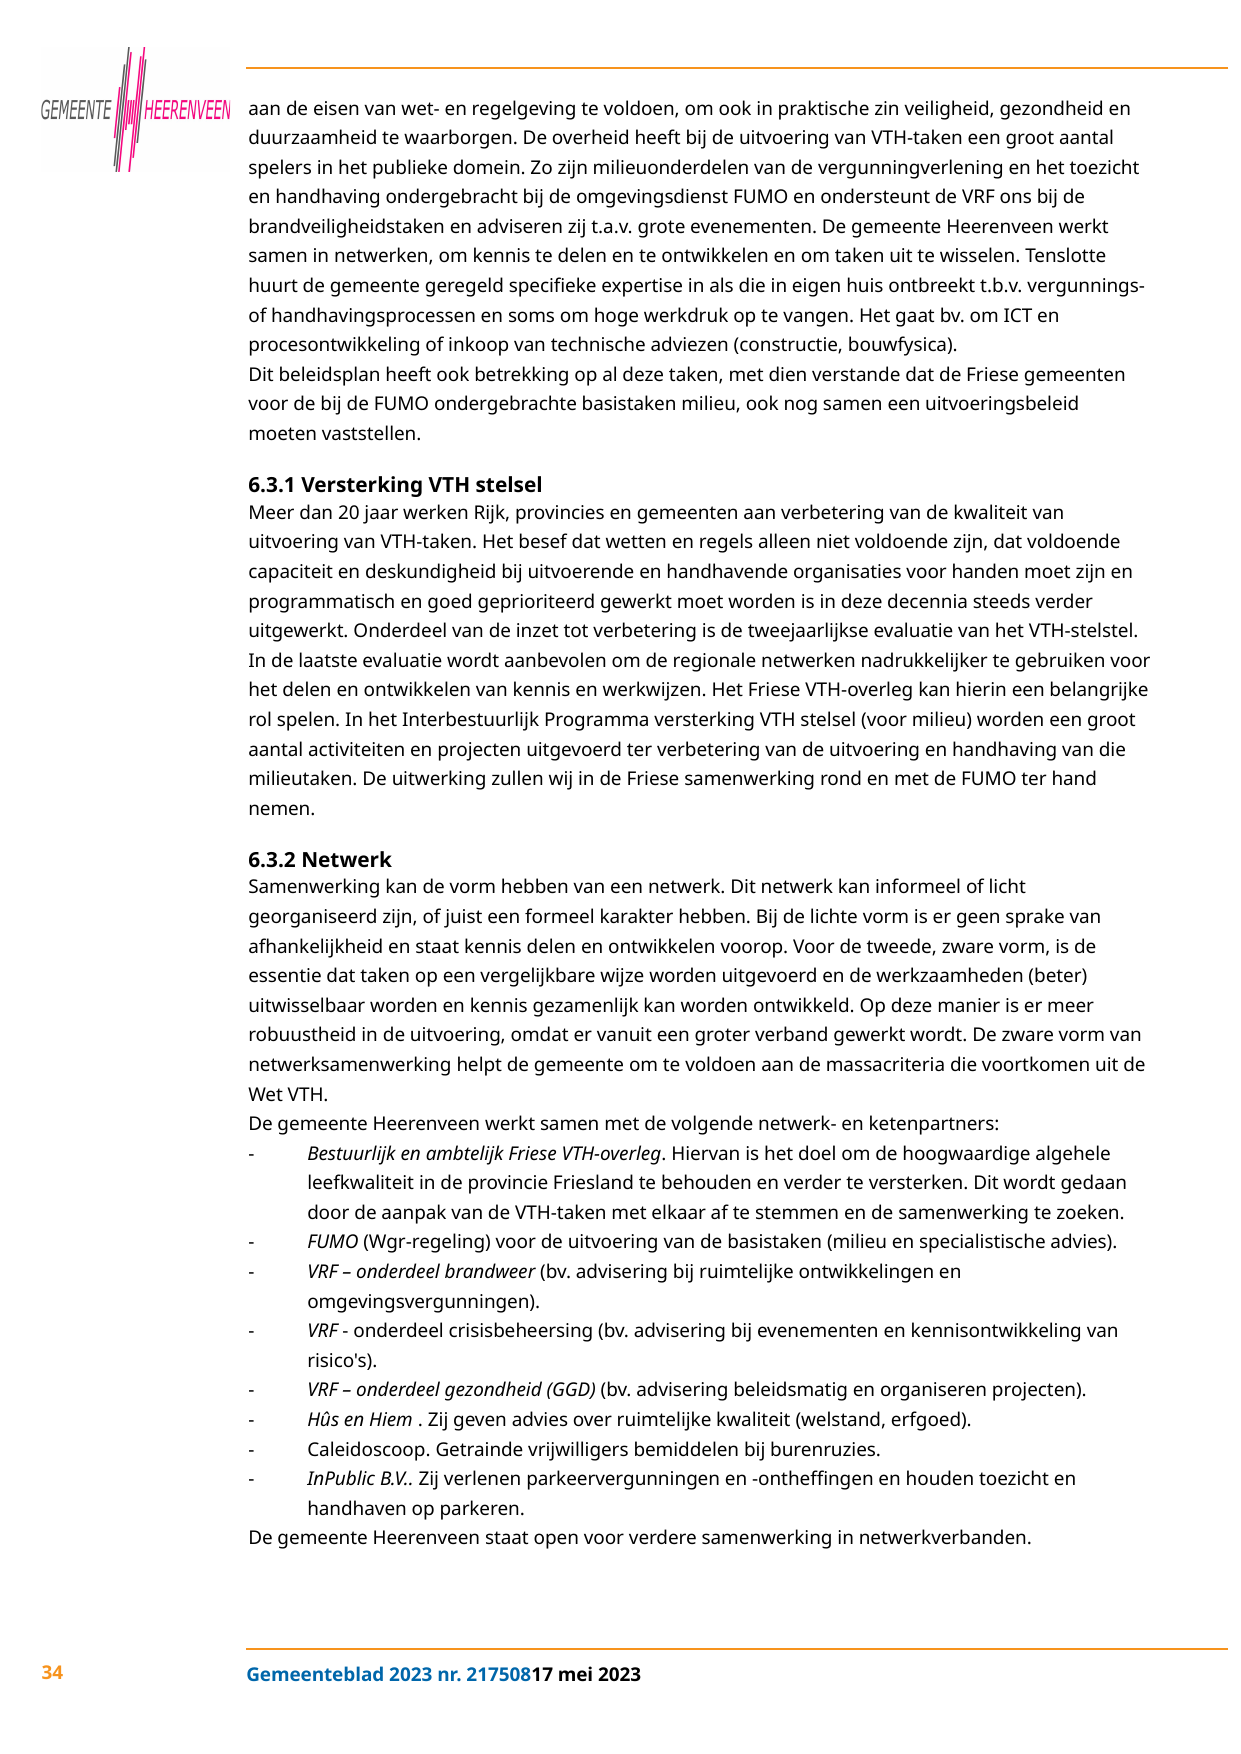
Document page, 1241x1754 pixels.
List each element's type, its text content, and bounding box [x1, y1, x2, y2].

list VRF - onderdeel crisisbeheersing (bv. advisering bij evenementen en kennisontwikkeling van risico's). [248, 1317, 1152, 1373]
text Dit beleidsplan heeft ook betrekking op al deze taken, met dien verstande dat de Friese gemeenten voor de bij de FUMO ondergebrachte basistaken milieu, ook nog samen een uitvoeringsbeleid moeten vaststellen. [248, 361, 1152, 446]
list Bestuurlijk en ambtelijk Friese VTH-overleg. Hiervan is het doel om de hoogwaardige algehele leefkwaliteit in de provincie Friesland te behouden en verder te versterken. Dit wordt gedaan door de aanpak van de VTH-taken met elkaar af te stemmen en de samenwerking te zoeken. [248, 1140, 1152, 1225]
list Hûs en Hiem . Zij geven advies over ruimtelijke kwaliteit (welstand, erfgoed). [248, 1406, 1152, 1432]
list InPublic B.V.. Zij verlenen parkeervergunningen en -ontheffingen en houden toezicht en handhaven op parkeren. [248, 1465, 1152, 1521]
text De gemeente Heerenveen werkt samen met de volgende netwerk- en ketenpartners: [248, 1110, 1152, 1136]
list VRF – onderdeel brandweer (bv. advisering bij ruimtelijke ontwikkelingen en omgevingsvergunningen). [248, 1258, 1152, 1314]
text 6.3.2 Netwerk [248, 845, 1152, 874]
list FUMO (Wgr-regeling) voor de uitvoering van de basistaken (milieu en specialistische advies). [248, 1229, 1152, 1254]
text Samenwerking kan de vorm hebben van een netwerk. Dit netwerk kan informeel of licht georganiseerd zijn, of juist een formeel karakter hebben. Bij de lichte vorm is er geen sprake van afhankelijkheid en staat kennis delen en ontwikkelen voorop. Voor de tweede, zware vorm, is de essentie dat taken op een vergelijkbare wijze worden uitgevoerd en de werkzaamheden (beter) uitwisselbaar worden en kennis gezamenlijk kan worden ontwikkeld. Op deze manier is er meer robuustheid in de uitvoering, omdat er vanuit een groter verband gewerkt wordt. De zware vorm van netwerksamenwerking helpt de gemeente om te voldoen aan de massacriteria die voortkomen uit de Wet VTH. [248, 874, 1152, 1107]
text De gemeente Heerenveen staat open voor verdere samenwerking in netwerkverbanden. [248, 1524, 1152, 1550]
list Caleidoscoop. Getrainde vrijwilligers bemiddelen bij burenruzies. [248, 1436, 1152, 1462]
text Meer dan 20 jaar werken Rijk, provincies en gemeenten aan verbetering van de kwaliteit van uitvoering van VTH-taken. Het besef dat wetten en regels alleen niet voldoende zijn, dat voldoende capaciteit en deskundigheid bij uitvoerende en handhavende organisaties voor handen moet zijn en programmatisch en goed geprioriteerd gewerkt moet worden is in deze decennia steeds verder uitgewerkt. Onderdeel van de inzet tot verbetering is de tweejaarlijkse evaluatie van het VTH-stelstel. In de laatste evaluatie wordt aanbevolen om de regionale netwerken nadrukkelijker te gebruiken voor het delen en ontwikkelen van kennis en werkwijzen. Het Friese VTH-overleg kan hierin een belangrijke rol spelen. In het Interbestuurlijk Programma versterking VTH stelsel (voor milieu) worden een groot aantal activiteiten en projecten uitgevoerd ter verbetering van de uitvoering en handhaving van die milieutaken. De uitwerking zullen wij in de Friese samenwerking rond en met de FUMO ter hand nemen. [248, 499, 1152, 821]
list VRF – onderdeel gezondheid (GGD) (bv. advisering beleidsmatig en organiseren projecten). [248, 1377, 1152, 1402]
picture [41, 47, 231, 172]
text 6.3.1 Versterking VTH stelsel [248, 471, 1152, 499]
text aan de eisen van wet- en regelgeving te voldoen, om ook in praktische zin veiligheid, gezondheid en duurzaamheid te waarborgen. De overheid heeft bij de uitvoering van VTH-taken een groot aantal spelers in het publieke domein. Zo zijn milieuonderdelen van de vergunningverlening en het toezicht en handhaving ondergebracht bij de omgevingsdienst FUMO en ondersteunt de VRF ons bij de brandveiligheidstaken en adviseren zij t.a.v. grote evenementen. De gemeente Heerenveen werkt samen in netwerken, om kennis te delen en te ontwikkelen en om taken uit te wisselen. Tenslotte huurt de gemeente geregeld specifieke expertise in als die in eigen huis ontbreekt t.b.v. vergunnings- of handhavingsprocessen en soms om hoge werkdruk op te vangen. Het gaat bv. om ICT en procesontwikkeling of inkoop van technische adviezen (constructie, bouwfysica). [248, 95, 1152, 357]
